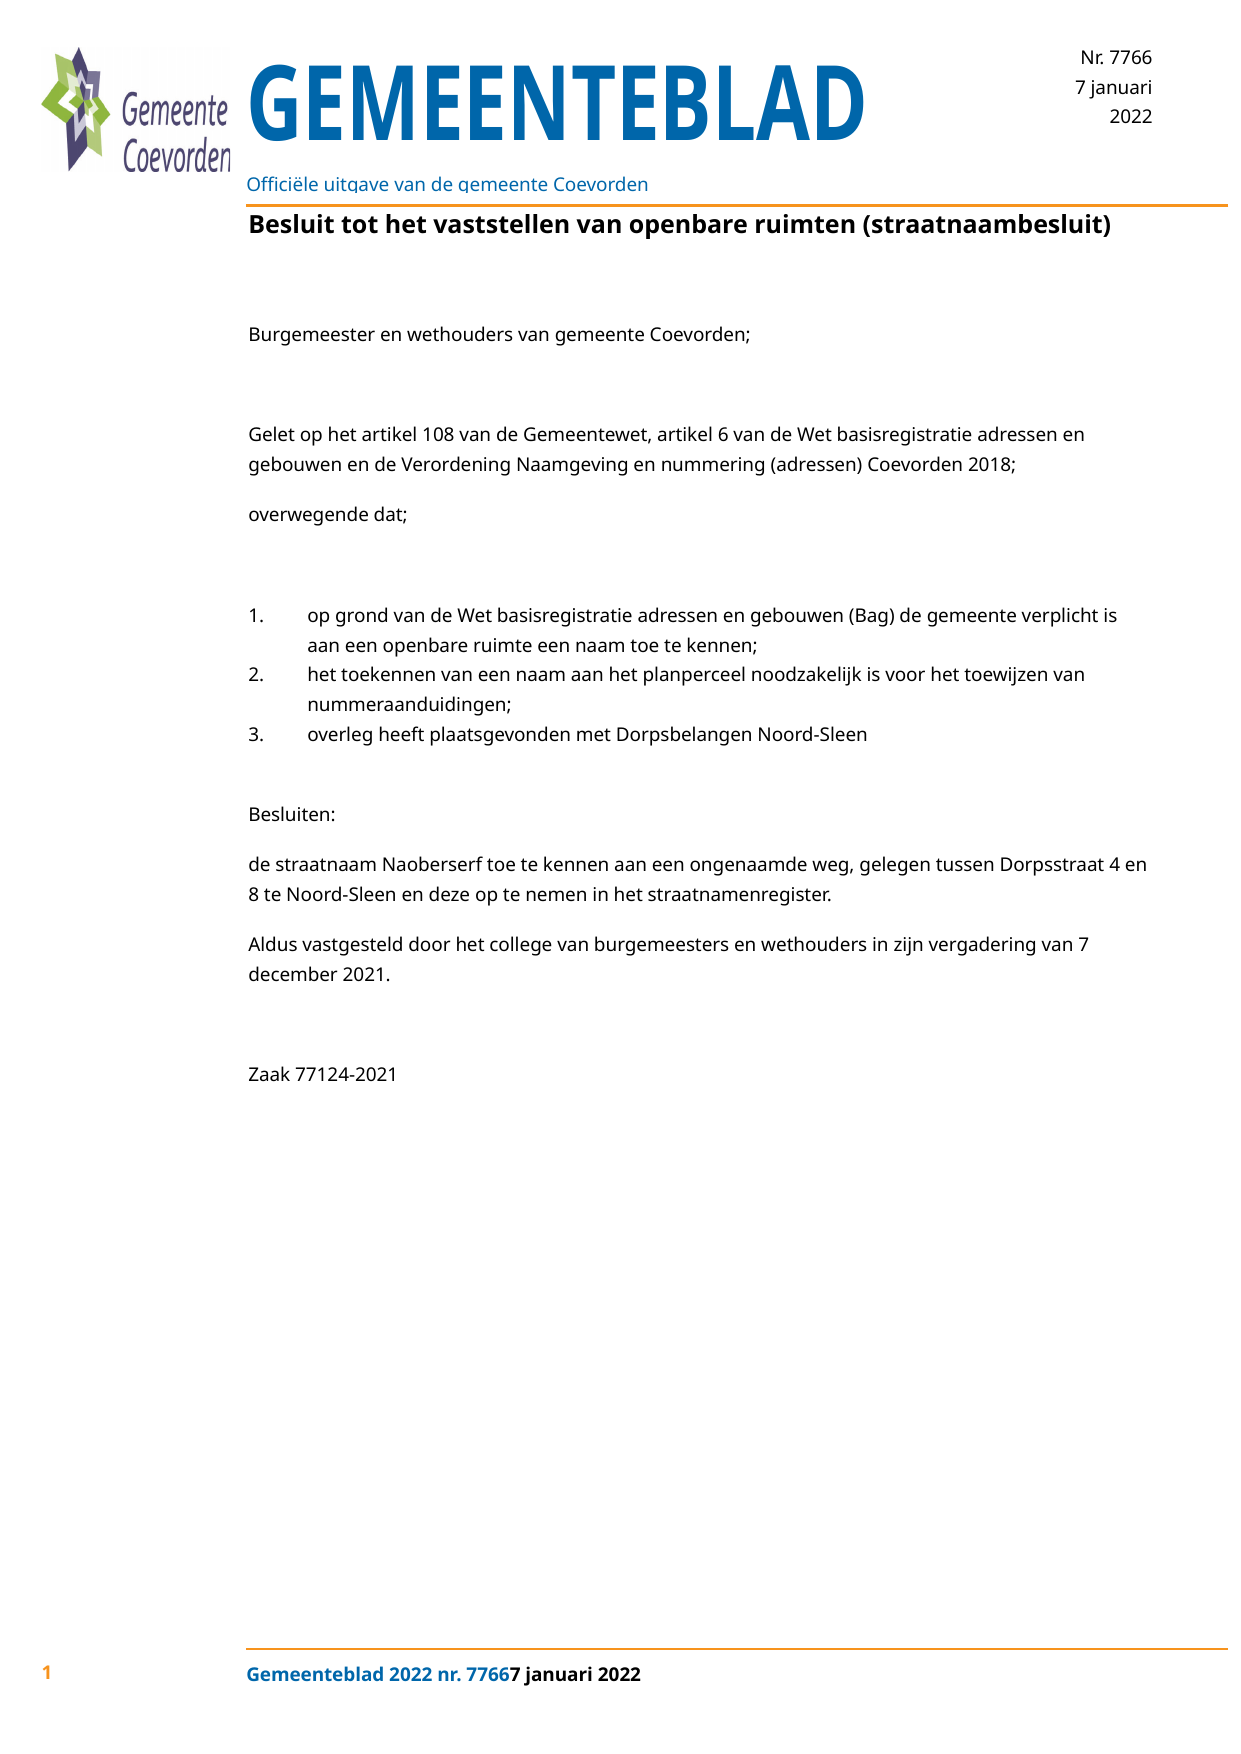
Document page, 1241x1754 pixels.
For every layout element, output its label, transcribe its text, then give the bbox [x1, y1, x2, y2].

text overwegende dat; [248, 502, 1152, 527]
list het toekennen van een naam aan het planperceel noodzakelijk is voor het toewijzen van nummeraanduidingen; [248, 662, 1152, 717]
text Burgemeester en wethouders van gemeente Coevorden; [248, 321, 1152, 346]
list op grond van de Wet basisregistratie adressen en gebouwen (Bag) de gemeente verplicht is aan een openbare ruimte een naam toe te kennen; [248, 602, 1152, 658]
text Besluit tot het vaststellen van openbare ruimten (straatnaambesluit) [248, 207, 1152, 241]
text Besluiten: [248, 801, 1152, 826]
picture [41, 47, 231, 172]
text de straatnaam Naoberserf toe te kennen aan een ongenaamde weg, gelegen tussen Dorpsstraat 4 en 8 te Noord-Sleen en deze op te nemen in het straatnamenregister. [248, 851, 1152, 906]
text Zaak 77124-2021 [248, 1062, 1152, 1087]
text Aldus vastgesteld door het college van burgemeesters en wethouders in zijn vergadering van 7 december 2021. [248, 931, 1152, 986]
list overleg heeft plaatsgevonden met Dorpsbelangen Noord-Sleen [248, 721, 1152, 746]
text Gelet op het artikel 108 van de Gemeentewet, artikel 6 van de Wet basisregistratie adressen en gebouwen en de Verordening Naamgeving en nummering (adressen) Coevorden 2018; [248, 422, 1152, 477]
